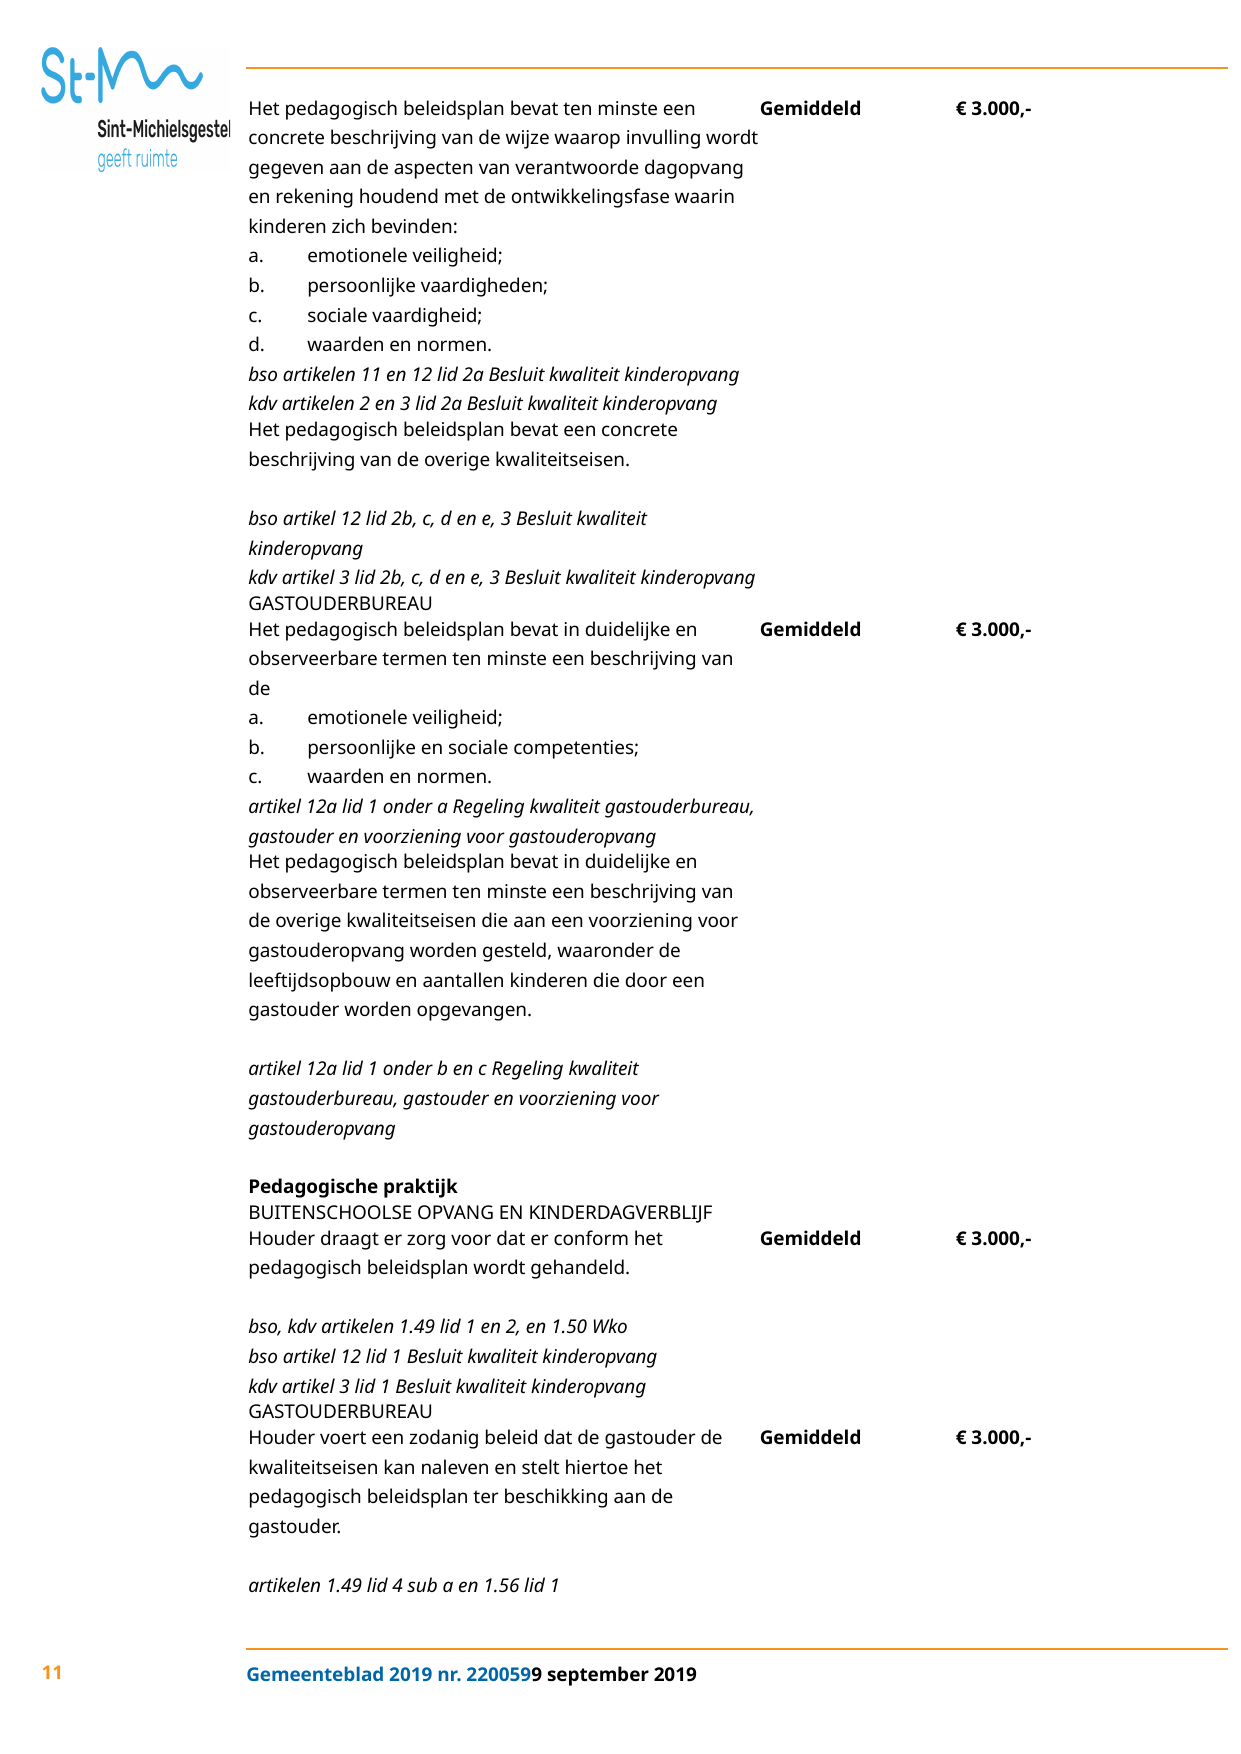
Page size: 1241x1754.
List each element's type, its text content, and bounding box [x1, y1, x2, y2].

table_cell GASTOUDERBUREAU [248, 590, 1152, 616]
table_cell Het pedagogisch beleidsplan bevat in duidelijke en observeerbare termen ten minste een beschrijving van de emotionele veiligheid; persoonlijke en sociale competenties; waarden en normen. artikel 12a lid 1 onder a Regeling kwaliteit gastouderbureau, gastouder en voorziening voor gastouderopvang [248, 616, 759, 848]
table_cell Het pedagogisch beleidsplan bevat een concrete beschrijving van de overige kwaliteitseisen. bso artikel 12 lid 2b, c, d en e, 3 Besluit kwaliteit kinderopvang kdv artikel 3 lid 2b, c, d en e, 3 Besluit kwaliteit kinderopvang [248, 416, 759, 590]
table_cell € 3.000,- [956, 616, 1152, 1141]
table_cell Gemiddeld [760, 1225, 956, 1398]
table_cell Gemiddeld [760, 95, 956, 590]
table_header Pedagogische praktijk [248, 1174, 1152, 1199]
table_cell Gemiddeld [760, 1424, 956, 1598]
table_cell € 3.000,- [956, 1225, 1152, 1398]
picture [41, 47, 231, 172]
table_cell Houder draagt er zorg voor dat er conform het pedagogisch beleidsplan wordt gehandeld. bso, kdv artikelen 1.49 lid 1 en 2, en 1.50 Wko bso artikel 12 lid 1 Besluit kwaliteit kinderopvang kdv artikel 3 lid 1 Besluit kwaliteit kinderopvang [248, 1225, 759, 1398]
table_cell Houder voert een zodanig beleid dat de gastouder de kwaliteitseisen kan naleven en stelt hiertoe het pedagogisch beleidsplan ter beschikking aan de gastouder. artikelen 1.49 lid 4 sub a en 1.56 lid 1 [248, 1424, 759, 1598]
table_cell € 3.000,- [956, 1424, 1152, 1598]
table_cell Het pedagogisch beleidsplan bevat ten minste een concrete beschrijving van de wijze waarop invulling wordt gegeven aan de aspecten van verantwoorde dagopvang en rekening houdend met de ontwikkelingsfase waarin kinderen zich bevinden: emotionele veiligheid; persoonlijke vaardigheden; sociale vaardigheid; waarden en normen. bso artikelen 11 en 12 lid 2a Besluit kwaliteit kinderopvang kdv artikelen 2 en 3 lid 2a Besluit kwaliteit kinderopvang [248, 95, 759, 416]
table_cell € 3.000,- [956, 95, 1152, 590]
table_cell Het pedagogisch beleidsplan bevat in duidelijke en observeerbare termen ten minste een beschrijving van de overige kwaliteitseisen die aan een voorziening voor gastouderopvang worden gesteld, waaronder de leeftijdsopbouw en aantallen kinderen die door een gastouder worden opgevangen. artikel 12a lid 1 onder b en c Regeling kwaliteit gastouderbureau, gastouder en voorziening voor gastouderopvang [248, 849, 759, 1141]
table_cell GASTOUDERBUREAU [248, 1399, 1152, 1424]
table_cell Gemiddeld [760, 616, 956, 1141]
table_cell BUITENSCHOOLSE OPVANG EN KINDERDAGVERBLIJF [248, 1199, 1152, 1225]
